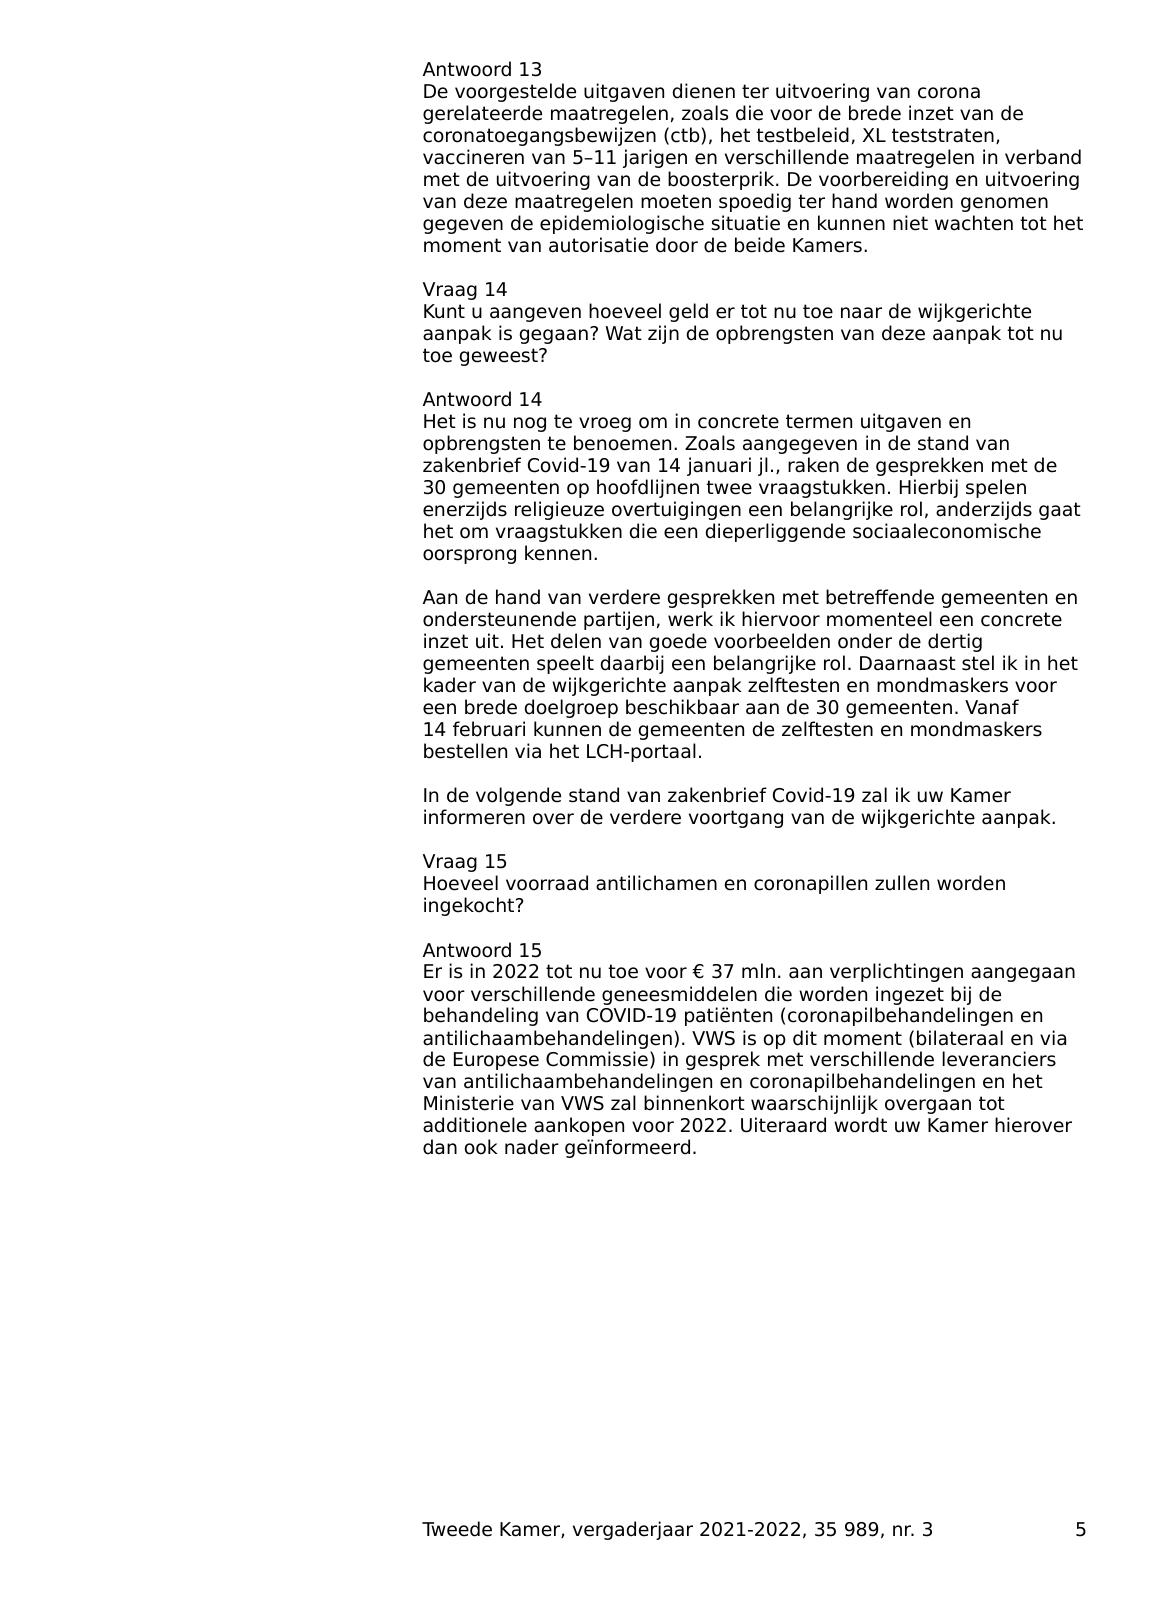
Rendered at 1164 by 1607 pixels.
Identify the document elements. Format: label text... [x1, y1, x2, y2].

text Vraag 15 [422, 851, 1087, 873]
text Antwoord 13 [422, 59, 1087, 81]
text De voorgestelde uitgaven dienen ter uitvoering van corona gerelateerde maatregelen, zoals die voor de brede inzet van de coronatoegangsbewijzen (ctb), het testbeleid, XL teststraten, vaccineren van 5–11 jarigen en verschillende maatregelen in verband met de uitvoering van de boosterprik. De voorbereiding en uitvoering van deze maatregelen moeten spoedig ter hand worden genomen gegeven de epidemiologische situatie en kunnen niet wachten tot het moment van autorisatie door de beide Kamers. [422, 81, 1087, 257]
text In de volgende stand van zakenbrief Covid-19 zal ik uw Kamer informeren over de verdere voortgang van de wijkgerichte aanpak. [422, 785, 1087, 829]
text Antwoord 14 [422, 389, 1087, 411]
text Hoeveel voorraad antilichamen en coronapillen zullen worden ingekocht? [422, 873, 1087, 917]
text Aan de hand van verdere gesprekken met betreffende gemeenten en ondersteunende partijen, werk ik hiervoor momenteel een concrete inzet uit. Het delen van goede voorbeelden onder de dertig gemeenten speelt daarbij een belangrijke rol. Daarnaast stel ik in het kader van de wijkgerichte aanpak zelftesten en mondmaskers voor een brede doelgroep beschikbaar aan de 30 gemeenten. Vanaf 14 februari kunnen de gemeenten de zelftesten en mondmaskers bestellen via het LCH-portaal. [422, 587, 1087, 763]
text Vraag 14 [422, 279, 1087, 301]
text Kunt u aangeven hoeveel geld er tot nu toe naar de wijkgerichte aanpak is gegaan? Wat zijn de opbrengsten van deze aanpak tot nu toe geweest? [422, 301, 1087, 367]
text Er is in 2022 tot nu toe voor € 37 mln. aan verplichtingen aangegaan voor verschillende geneesmiddelen die worden ingezet bij de behandeling van COVID-19 patiënten (coronapilbehandelingen en antilichaambehandelingen). VWS is op dit moment (bilateraal en via de Europese Commissie) in gesprek met verschillende leveranciers van antilichaambehandelingen en coronapilbehandelingen en het Ministerie van VWS zal binnenkort waarschijnlijk overgaan tot additionele aankopen voor 2022. Uiteraard wordt uw Kamer hierover dan ook nader geïnformeerd. [422, 961, 1087, 1159]
text Antwoord 15 [422, 939, 1087, 961]
text Het is nu nog te vroeg om in concrete termen uitgaven en opbrengsten te benoemen. Zoals aangegeven in de stand van zakenbrief Covid-19 van 14 januari jl., raken de gesprekken met de 30 gemeenten op hoofdlijnen twee vraagstukken. Hierbij spelen enerzijds religieuze overtuigingen een belangrijke rol, anderzijds gaat het om vraagstukken die een dieperliggende sociaaleconomische oorsprong kennen. [422, 411, 1087, 565]
